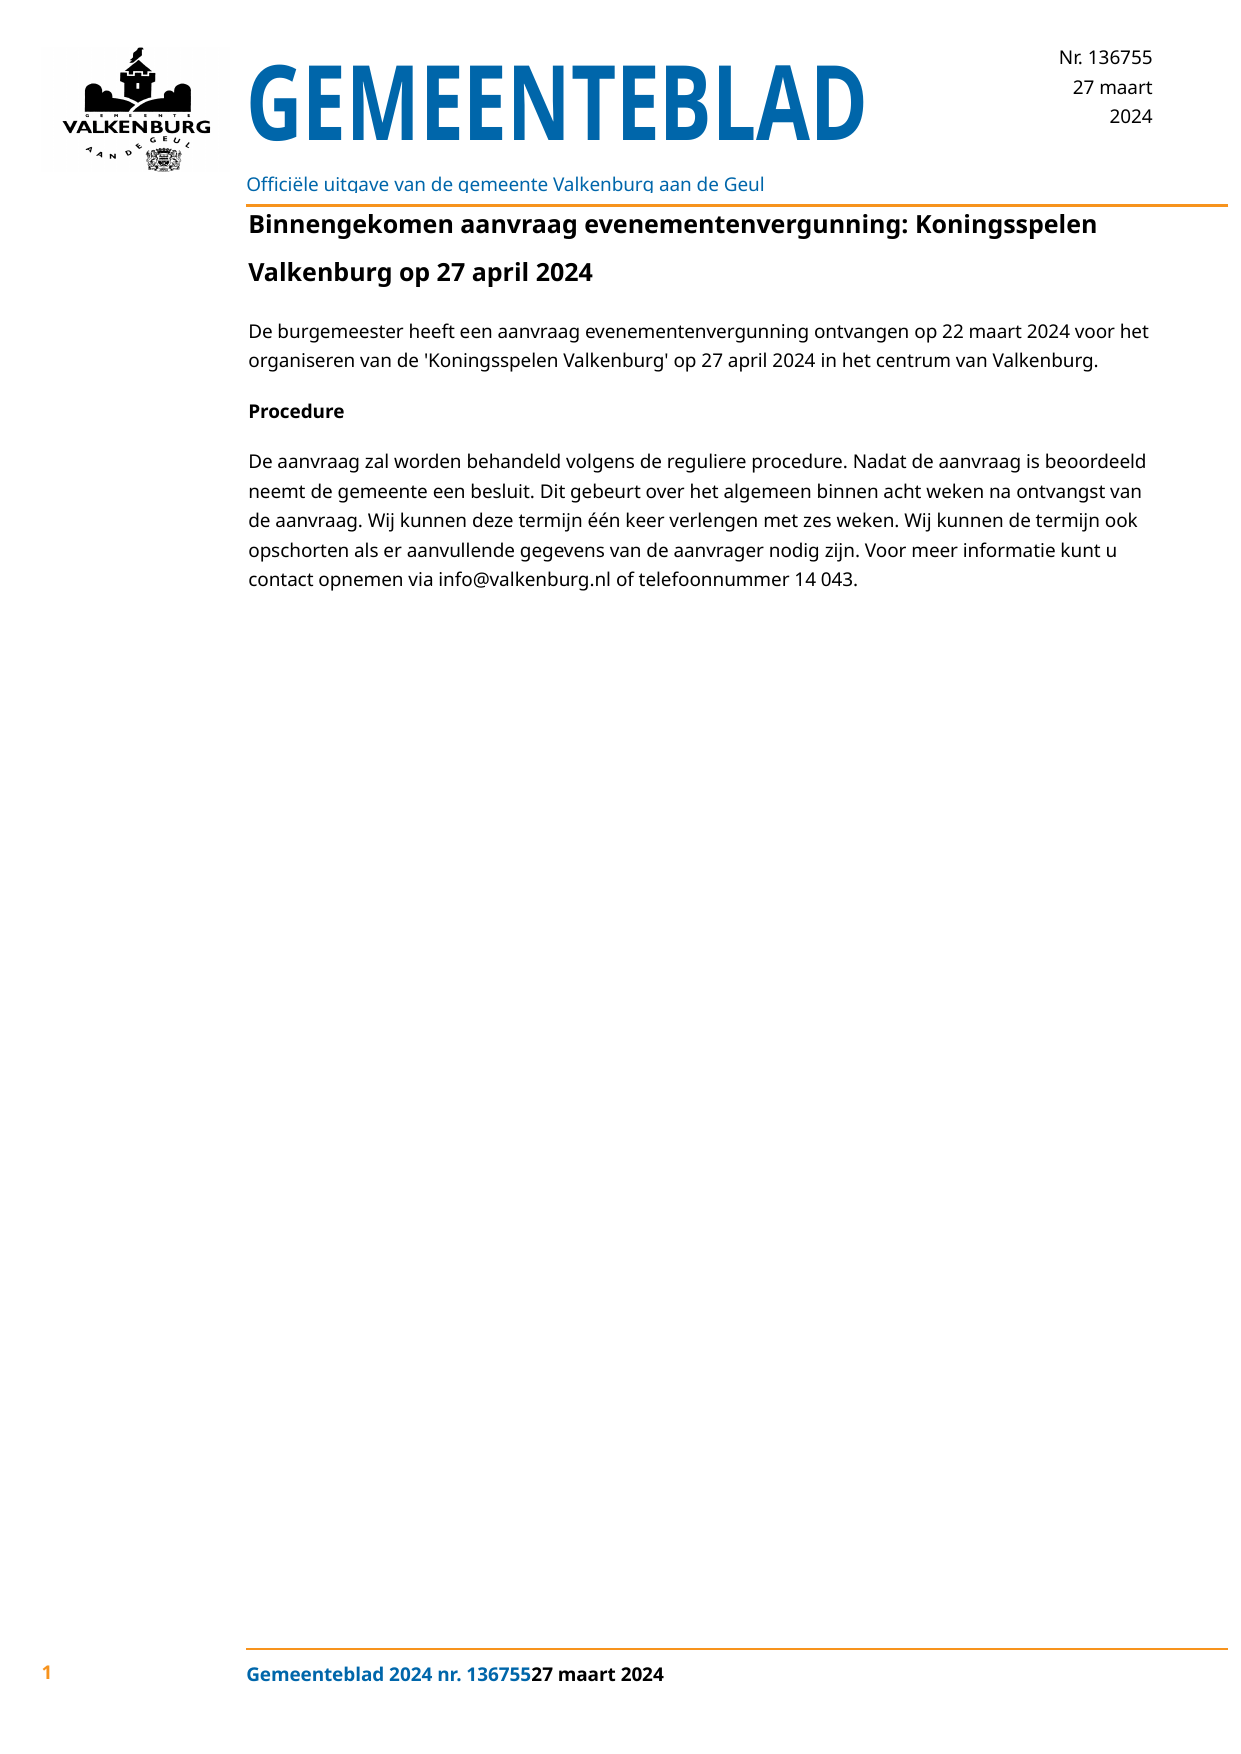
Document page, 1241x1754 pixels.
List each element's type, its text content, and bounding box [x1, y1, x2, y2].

picture [41, 47, 231, 172]
text Procedure [248, 398, 1152, 424]
text De burgemeester heeft een aanvraag evenementenvergunning ontvangen op 22 maart 2024 voor het organiseren van de 'Koningsspelen Valkenburg' op 27 april 2024 in het centrum van Valkenburg. [248, 318, 1152, 373]
text Binnengekomen aanvraag evenementenvergunning: Koningsspelen Valkenburg op 27 april 2024 [248, 207, 1152, 288]
text De aanvraag zal worden behandeld volgens de reguliere procedure. Nadat de aanvraag is beoordeeld neemt de gemeente een besluit. Dit gebeurt over het algemeen binnen acht weken na ontvangst van de aanvraag. Wij kunnen deze termijn één keer verlengen met zes weken. Wij kunnen de termijn ook opschorten als er aanvullende gegevens van de aanvrager nodig zijn. Voor meer informatie kunt u contact opnemen via info@valkenburg.nl of telefoonnummer 14 043. [248, 448, 1152, 592]
